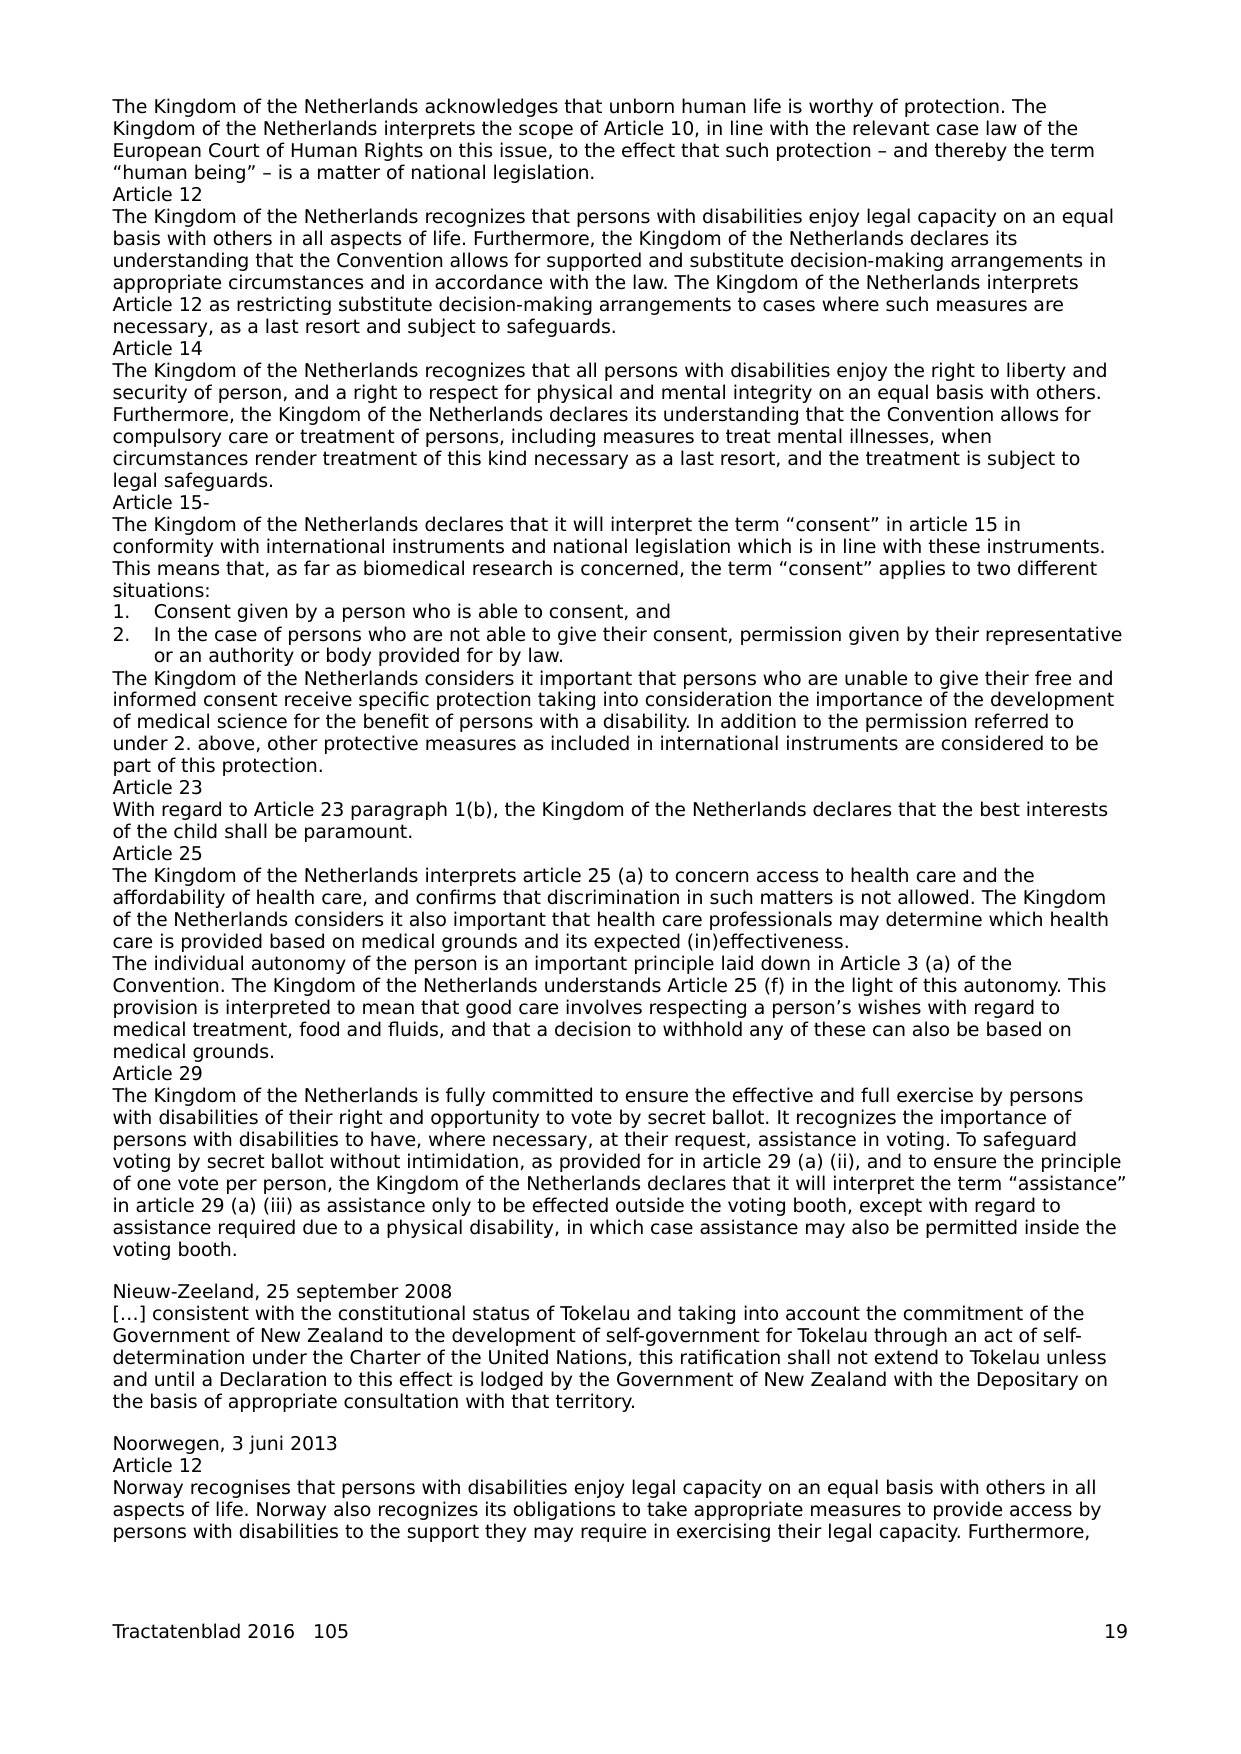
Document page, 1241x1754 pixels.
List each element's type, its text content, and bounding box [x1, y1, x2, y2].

text Norway recognises that persons with disabilities enjoy legal capacity on an equal basis with others in all aspects of life. Norway also recognizes its obligations to take appropriate measures to provide access by persons with disabilities to the support they may require in exercising their legal capacity. Furthermore, [112, 1477, 1128, 1543]
text With regard to Article 23 paragraph 1(b), the Kingdom of the Netherlands declares that the best interests of the child shall be paramount. [112, 799, 1128, 843]
text Article 14 [112, 338, 1128, 360]
text The Kingdom of the Netherlands is fully committed to ensure the effective and full exercise by persons with disabilities of their right and opportunity to vote by secret ballot. It recognizes the importance of persons with disabilities to have, where necessary, at their request, assistance in voting. To safeguard voting by secret ballot without intimidation, as provided for in article 29 (a) (ii), and to ensure the principle of one vote per person, the Kingdom of the Netherlands declares that it will interpret the term “assistance” in article 29 (a) (iii) as assistance only to be effected outside the voting booth, except with regard to assistance required due to a physical disability, in which case assistance may also be permitted inside the voting booth. [112, 1085, 1128, 1261]
text Nieuw-Zeeland, 25 september 2008 [112, 1281, 1128, 1303]
text The Kingdom of the Netherlands considers it important that persons who are unable to give their free and informed consent receive specific protection taking into consideration the importance of the development of medical science for the benefit of persons with a disability. In addition to the permission referred to under 2. above, other protective measures as included in international instruments are considered to be part of this protection. [112, 667, 1128, 777]
text Article 15- [112, 492, 1128, 513]
text Article 23 [112, 777, 1128, 799]
text The Kingdom of the Netherlands recognizes that persons with disabilities enjoy legal capacity on an equal basis with others in all aspects of life. Furthermore, the Kingdom of the Netherlands declares its understanding that the Convention allows for supported and substitute decision-making arrangements in appropriate circumstances and in accordance with the law. The Kingdom of the Netherlands interprets Article 12 as restricting substitute decision-making arrangements to cases where such measures are necessary, as a last resort and subject to safeguards. [112, 206, 1128, 338]
text The Kingdom of the Netherlands declares that it will interpret the term “consent” in article 15 in conformity with international instruments and national legislation which is in line with these instruments. This means that, as far as biomedical research is concerned, the term “consent” applies to two different situations: [112, 513, 1128, 601]
text Noorwegen, 3 juni 2013 [112, 1433, 1128, 1455]
text 2. In the case of persons who are not able to give their consent, permission given by their representative or an authority or body provided for by law. [112, 623, 1128, 667]
text […] consistent with the constitutional status of Tokelau and taking into account the commitment of the Government of New Zealand to the development of self-government for Tokelau through an act of self-determination under the Charter of the United Nations, this ratification shall not extend to Tokelau unless and until a Declaration to this effect is lodged by the Government of New Zealand with the Depositary on the basis of appropriate consultation with that territory. [112, 1303, 1128, 1413]
text Article 12 [112, 1455, 1128, 1477]
text Article 12 [112, 184, 1128, 206]
text The Kingdom of the Netherlands interprets article 25 (a) to concern access to health care and the affordability of health care, and confirms that discrimination in such matters is not allowed. The Kingdom of the Netherlands considers it also important that health care professionals may determine which health care is provided based on medical grounds and its expected (in)effectiveness. [112, 865, 1128, 953]
text The Kingdom of the Netherlands acknowledges that unborn human life is worthy of protection. The Kingdom of the Netherlands interprets the scope of Article 10, in line with the relevant case law of the European Court of Human Rights on this issue, to the effect that such protection – and thereby the term “human being” – is a matter of national legislation. [112, 96, 1128, 184]
text The Kingdom of the Netherlands recognizes that all persons with disabilities enjoy the right to liberty and security of person, and a right to respect for physical and mental integrity on an equal basis with others. Furthermore, the Kingdom of the Netherlands declares its understanding that the Convention allows for compulsory care or treatment of persons, including measures to treat mental illnesses, when circumstances render treatment of this kind necessary as a last resort, and the treatment is subject to legal safeguards. [112, 360, 1128, 492]
text 1. Consent given by a person who is able to consent, and [112, 601, 1128, 623]
text Article 29 [112, 1063, 1128, 1085]
text Article 25 [112, 843, 1128, 865]
text The individual autonomy of the person is an important principle laid down in Article 3 (a) of the Convention. The Kingdom of the Netherlands understands Article 25 (f) in the light of this autonomy. This provision is interpreted to mean that good care involves respecting a person’s wishes with regard to medical treatment, food and fluids, and that a decision to withhold any of these can also be based on medical grounds. [112, 953, 1128, 1063]
